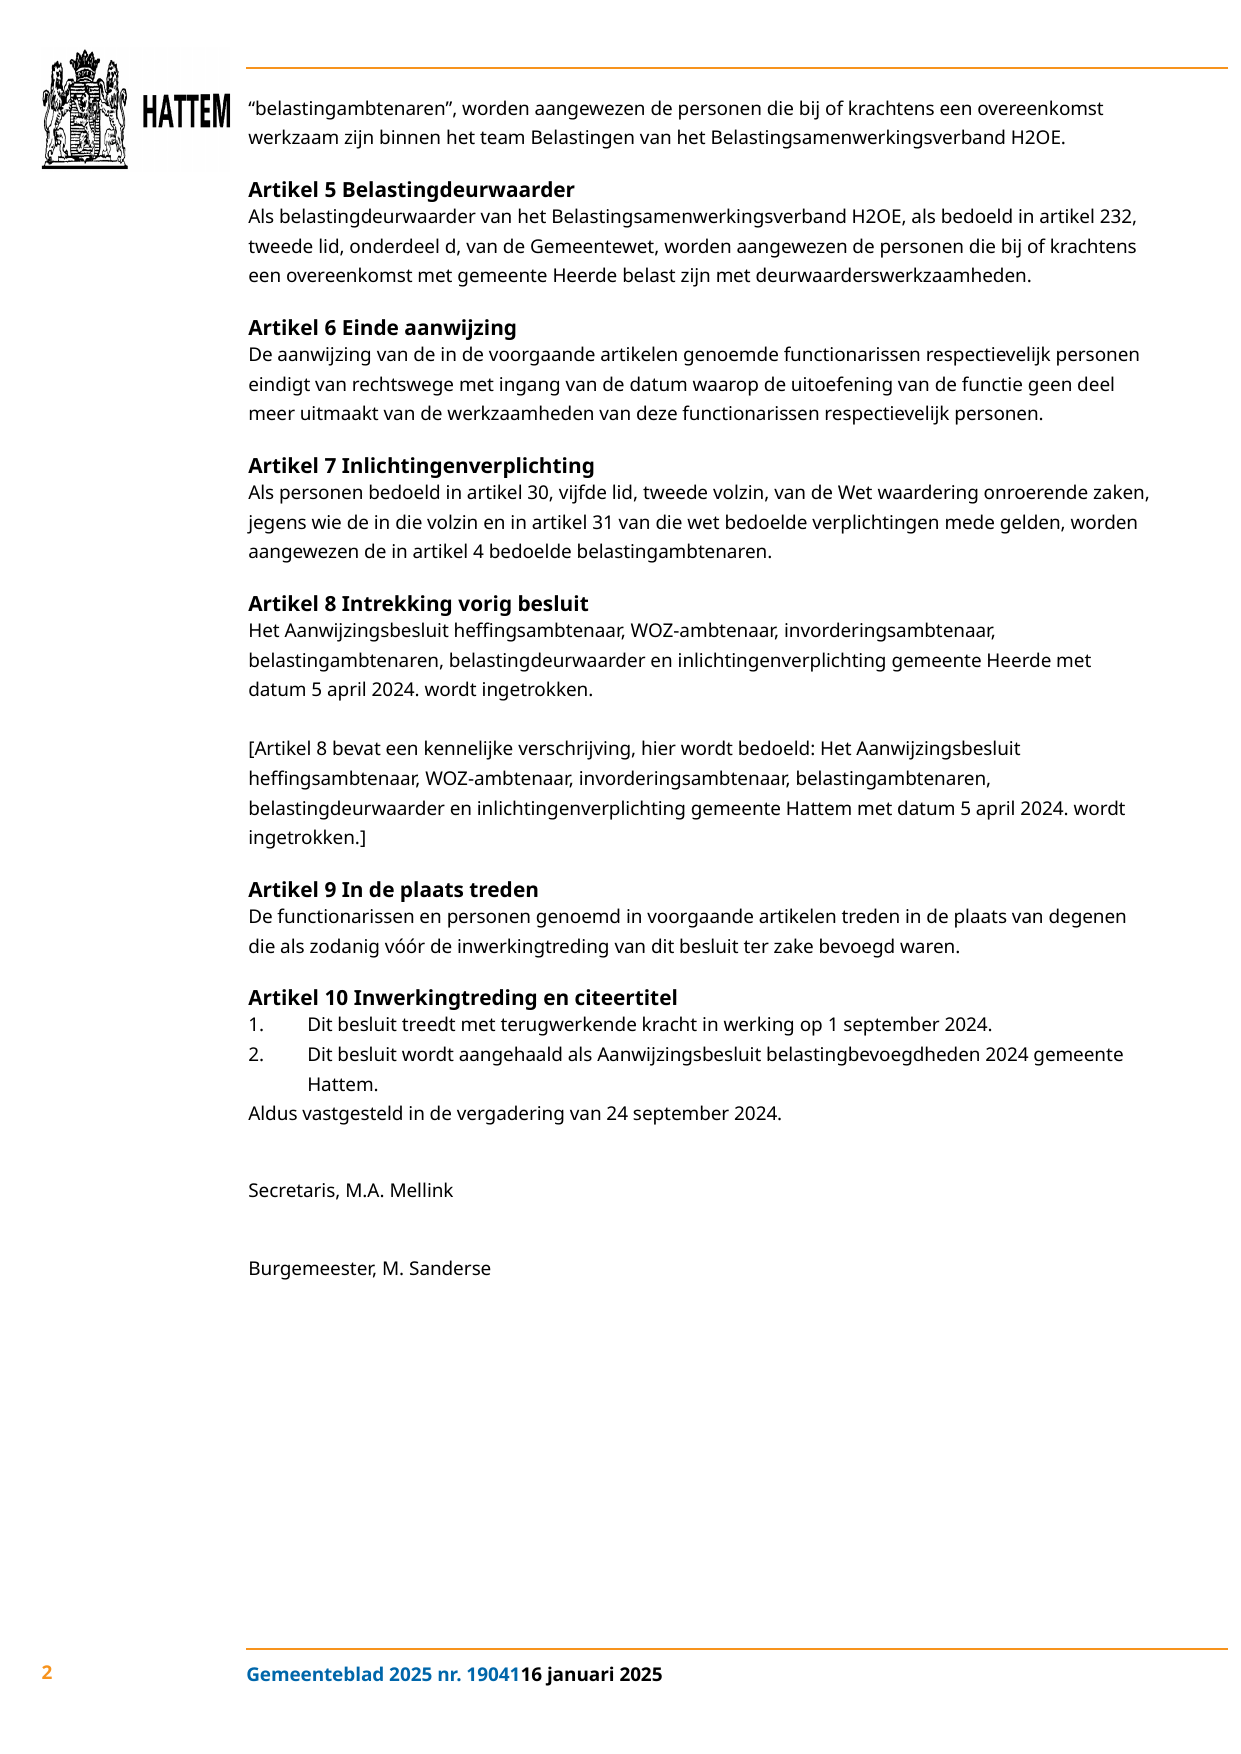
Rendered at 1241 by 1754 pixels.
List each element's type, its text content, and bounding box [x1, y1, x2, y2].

list Dit besluit wordt aangehaald als Aanwijzingsbesluit belastingbevoegdheden 2024 gemeente Hattem. [248, 1041, 1152, 1097]
text Artikel 10 Inwerkingtreding en citeertitel [248, 983, 1152, 1012]
text Artikel 8 Intrekking vorig besluit [248, 589, 1152, 617]
text Artikel 9 In de plaats treden [248, 875, 1152, 903]
text De functionarissen en personen genoemd in voorgaande artikelen treden in de plaats van degenen die als zodanig vóór de inwerkingtreding van dit besluit ter zake bevoegd waren. [248, 903, 1152, 958]
text [Artikel 8 bevat een kennelijke verschrijving, hier wordt bedoeld: Het Aanwijzingsbesluit heffingsambtenaar, WOZ-ambtenaar, invorderingsambtenaar, belastingambtenaren, belastingdeurwaarder en inlichtingenverplichting gemeente Hattem met datum 5 april 2024. wordt ingetrokken.] [248, 736, 1152, 850]
text Artikel 6 Einde aanwijzing [248, 313, 1152, 341]
text Artikel 7 Inlichtingenverplichting [248, 451, 1152, 479]
text Secretaris, M.A. Mellink [248, 1178, 1152, 1203]
list Dit besluit treedt met terugwerkende kracht in werking op 1 september 2024. [248, 1012, 1152, 1037]
text Aldus vastgesteld in de vergadering van 24 september 2024. [248, 1100, 1152, 1126]
text Als belastingdeurwaarder van het Belastingsamenwerkingsverband H2OE, als bedoeld in artikel 232, tweede lid, onderdeel d, van de Gemeentewet, worden aangewezen de personen die bij of krachtens een overeenkomst met gemeente Heerde belast zijn met deurwaarderswerkzaamheden. [248, 203, 1152, 288]
text De aanwijzing van de in de voorgaande artikelen genoemde functionarissen respectievelijk personen eindigt van rechtswege met ingang van de datum waarop de uitoefening van de functie geen deel meer uitmaakt van de werkzaamheden van deze functionarissen respectievelijk personen. [248, 341, 1152, 426]
text Het Aanwijzingsbesluit heffingsambtenaar, WOZ-ambtenaar, invorderingsambtenaar, belastingambtenaren, belastingdeurwaarder en inlichtingenverplichting gemeente Heerde met datum 5 april 2024. wordt ingetrokken. [248, 617, 1152, 702]
text Artikel 5 Belastingdeurwaarder [248, 175, 1152, 203]
text “belastingambtenaren”, worden aangewezen de personen die bij of krachtens een overeenkomst werkzaam zijn binnen het team Belastingen van het Belastingsamenwerkingsverband H2OE. [248, 95, 1152, 150]
picture [41, 47, 231, 172]
text Burgemeester, M. Sanderse [248, 1255, 1152, 1281]
text Als personen bedoeld in artikel 30, vijfde lid, tweede volzin, van de Wet waardering onroerende zaken, jegens wie de in die volzin en in artikel 31 van die wet bedoelde verplichtingen mede gelden, worden aangewezen de in artikel 4 bedoelde belastingambtenaren. [248, 479, 1152, 564]
